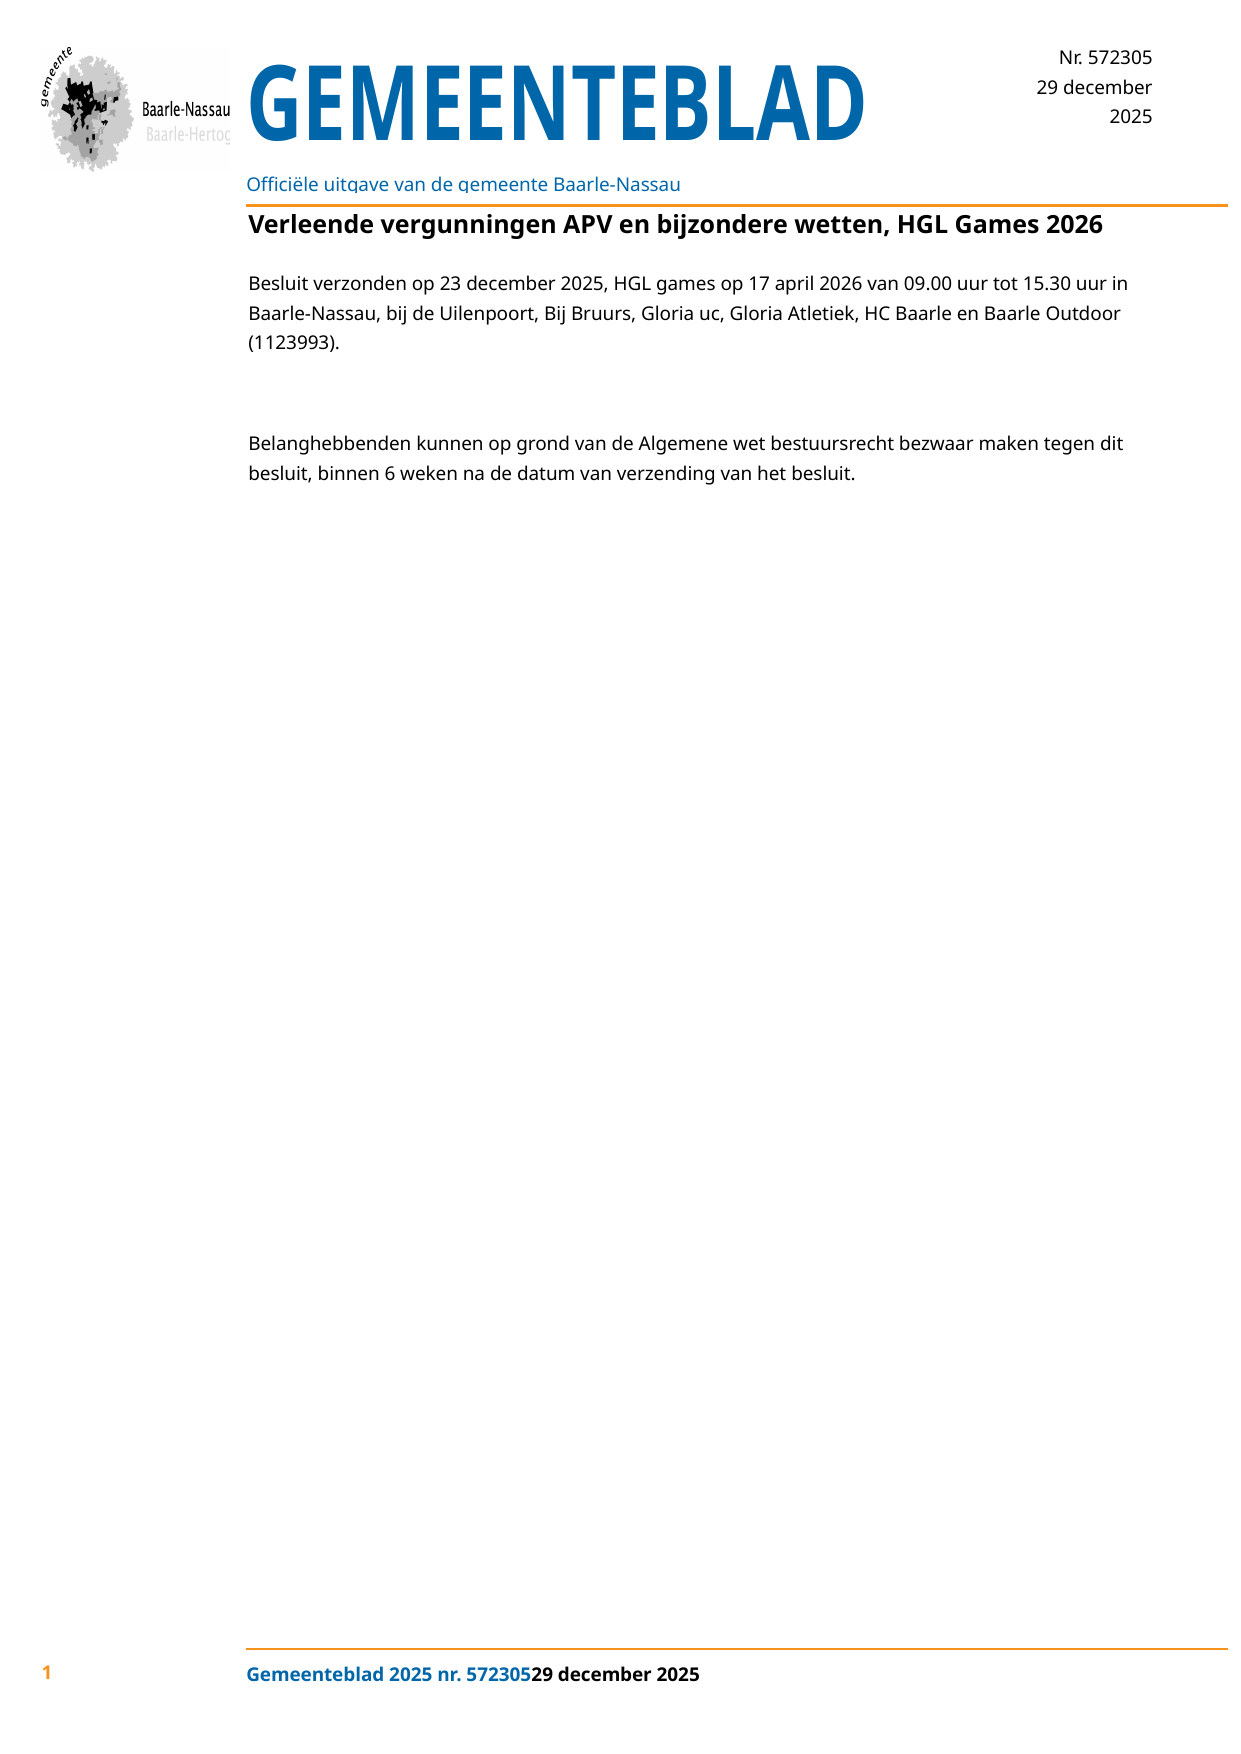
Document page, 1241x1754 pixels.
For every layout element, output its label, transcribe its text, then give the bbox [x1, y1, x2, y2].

text Belanghebbenden kunnen op grond van de Algemene wet bestuursrecht bezwaar maken tegen dit besluit, binnen 6 weken na de datum van verzending van het besluit. [248, 430, 1152, 486]
text Besluit verzonden op 23 december 2025, HGL games op 17 april 2026 van 09.00 uur tot 15.30 uur in Baarle-Nassau, bij de Uilenpoort, Bij Bruurs, Gloria uc, Gloria Atletiek, HC Baarle en Baarle Outdoor (1123993). [248, 270, 1152, 355]
text Verleende vergunningen APV en bijzondere wetten, HGL Games 2026 [248, 207, 1152, 241]
picture [41, 47, 231, 172]
